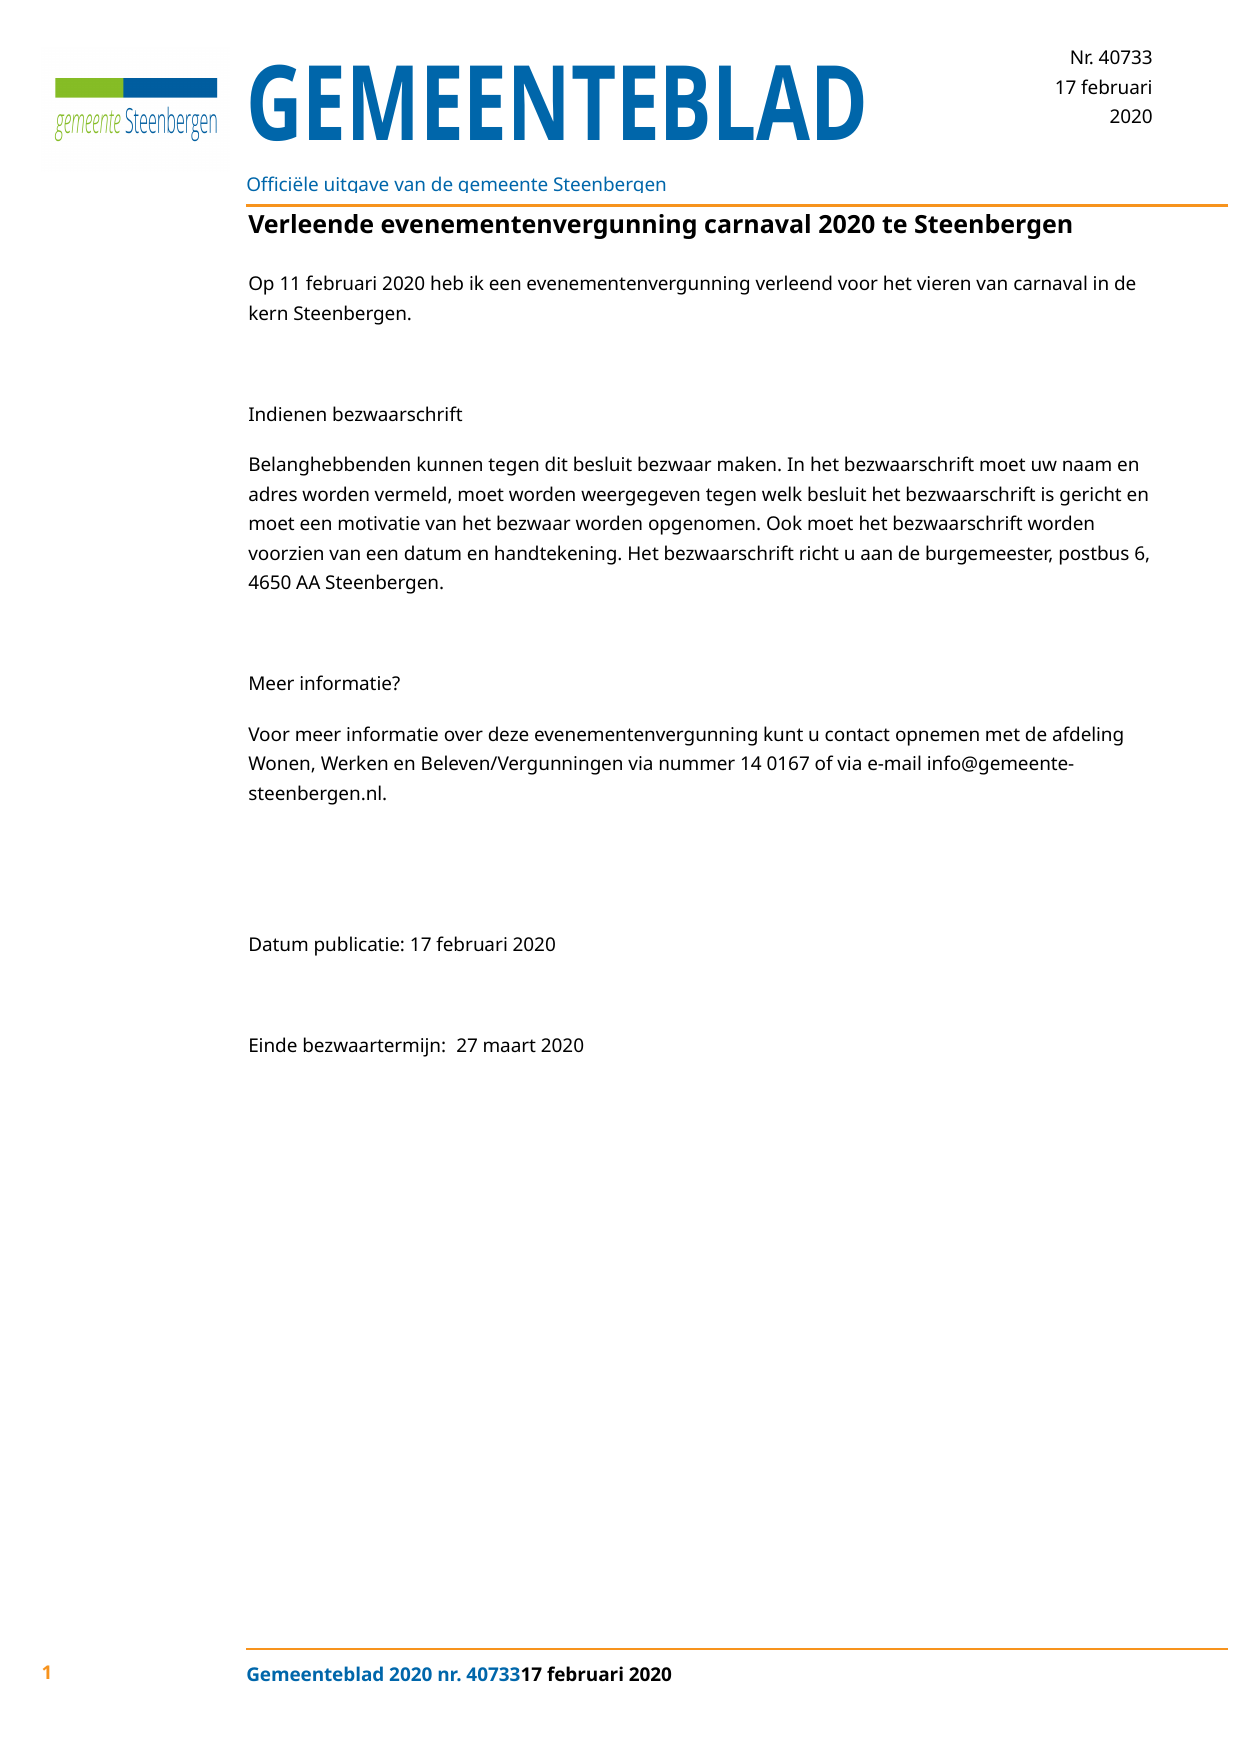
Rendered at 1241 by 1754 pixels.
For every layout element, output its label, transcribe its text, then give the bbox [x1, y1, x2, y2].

text Indienen bezwaarschrift [248, 401, 1152, 426]
text Voor meer informatie over deze evenementenvergunning kunt u contact opnemen met de afdeling Wonen, Werken en Beleven/Vergunningen via nummer 14 0167 of via e-mail info@gemeente-steenbergen.nl. [248, 721, 1152, 806]
text Belanghebbenden kunnen tegen dit besluit bezwaar maken. In het bezwaarschrift moet uw naam en adres worden vermeld, moet worden weergegeven tegen welk besluit het bezwaarschrift is gericht en moet een motivatie van het bezwaar worden opgenomen. Ook moet het bezwaarschrift worden voorzien van een datum en handtekening. Het bezwaarschrift richt u aan de burgemeester, postbus 6, 4650 AA Steenbergen. [248, 451, 1152, 595]
text Verleende evenementenvergunning carnaval 2020 te Steenbergen [248, 207, 1152, 241]
text Datum publicatie: 17 februari 2020 [248, 931, 1152, 957]
picture [41, 47, 231, 172]
text ­ [248, 830, 1152, 856]
text Einde bezwaartermijn: 27 maart 2020 [248, 1032, 1152, 1058]
text Op 11 februari 2020 heb ik een evenementenvergunning verleend voor het vieren van carnaval in de kern Steenbergen. [248, 270, 1152, 326]
text Meer informatie? [248, 670, 1152, 696]
